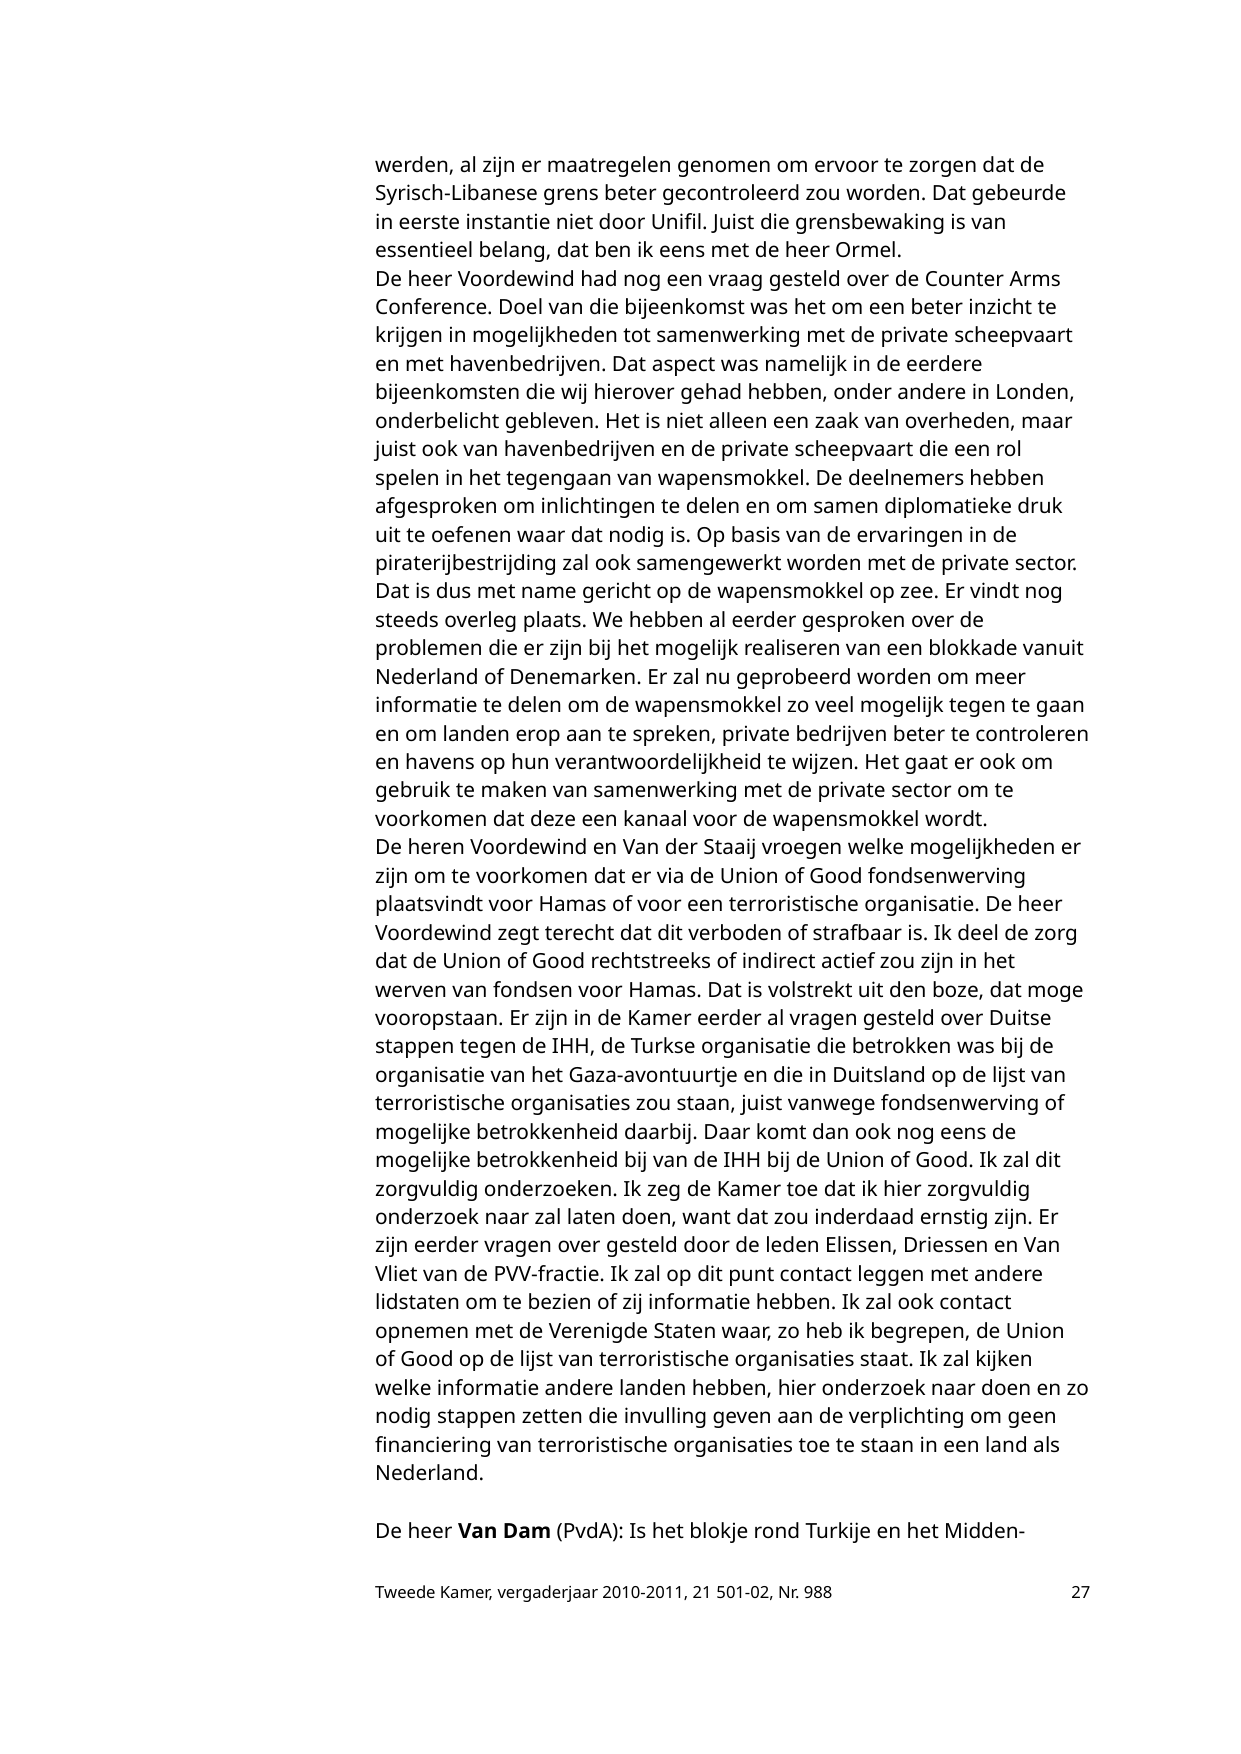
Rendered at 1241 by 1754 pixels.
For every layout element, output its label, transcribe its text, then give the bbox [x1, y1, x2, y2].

text werden, al zijn er maatregelen genomen om ervoor te zorgen dat de Syrisch-Libanese grens beter gecontroleerd zou worden. Dat gebeurde in eerste instantie niet door Unifil. Juist die grensbewaking is van essentieel belang, dat ben ik eens met de heer Ormel. [375, 150, 1090, 264]
text De heer Van Dam (PvdA): Is het blokje rond Turkije en het Midden- [375, 1517, 1090, 1545]
text De heer Voordewind had nog een vraag gesteld over de Counter Arms Conference. Doel van die bijeenkomst was het om een beter inzicht te krijgen in mogelijkheden tot samenwerking met de private scheepvaart en met havenbedrijven. Dat aspect was namelijk in de eerdere bijeenkomsten die wij hierover gehad hebben, onder andere in Londen, onderbelicht gebleven. Het is niet alleen een zaak van overheden, maar juist ook van havenbedrijven en de private scheepvaart die een rol spelen in het tegengaan van wapensmokkel. De deelnemers hebben afgesproken om inlichtingen te delen en om samen diplomatieke druk uit te oefenen waar dat nodig is. Op basis van de ervaringen in de piraterijbestrijding zal ook samengewerkt worden met de private sector. Dat is dus met name gericht op de wapensmokkel op zee. Er vindt nog steeds overleg plaats. We hebben al eerder gesproken over de problemen die er zijn bij het mogelijk realiseren van een blokkade vanuit Nederland of Denemarken. Er zal nu geprobeerd worden om meer informatie te delen om de wapensmokkel zo veel mogelijk tegen te gaan en om landen erop aan te spreken, private bedrijven beter te controleren en havens op hun verantwoordelijkheid te wijzen. Het gaat er ook om gebruik te maken van samenwerking met de private sector om te voorkomen dat deze een kanaal voor de wapensmokkel wordt. [375, 264, 1090, 832]
text De heren Voordewind en Van der Staaij vroegen welke mogelijkheden er zijn om te voorkomen dat er via de Union of Good fondsenwerving plaatsvindt voor Hamas of voor een terroristische organisatie. De heer Voordewind zegt terecht dat dit verboden of strafbaar is. Ik deel de zorg dat de Union of Good rechtstreeks of indirect actief zou zijn in het werven van fondsen voor Hamas. Dat is volstrekt uit den boze, dat moge vooropstaan. Er zijn in de Kamer eerder al vragen gesteld over Duitse stappen tegen de IHH, de Turkse organisatie die betrokken was bij de organisatie van het Gaza-avontuurtje en die in Duitsland op de lijst van terroristische organisaties zou staan, juist vanwege fondsenwerving of mogelijke betrokkenheid daarbij. Daar komt dan ook nog eens de mogelijke betrokkenheid bij van de IHH bij de Union of Good. Ik zal dit zorgvuldig onderzoeken. Ik zeg de Kamer toe dat ik hier zorgvuldig onderzoek naar zal laten doen, want dat zou inderdaad ernstig zijn. Er zijn eerder vragen over gesteld door de leden Elissen, Driessen en Van Vliet van de PVV-fractie. Ik zal op dit punt contact leggen met andere lidstaten om te bezien of zij informatie hebben. Ik zal ook contact opnemen met de Verenigde Staten waar, zo heb ik begrepen, de Union of Good op de lijst van terroristische organisaties staat. Ik zal kijken welke informatie andere landen hebben, hier onderzoek naar doen en zo nodig stappen zetten die invulling geven aan de verplichting om geen financiering van terroristische organisaties toe te staan in een land als Nederland. [375, 832, 1090, 1487]
